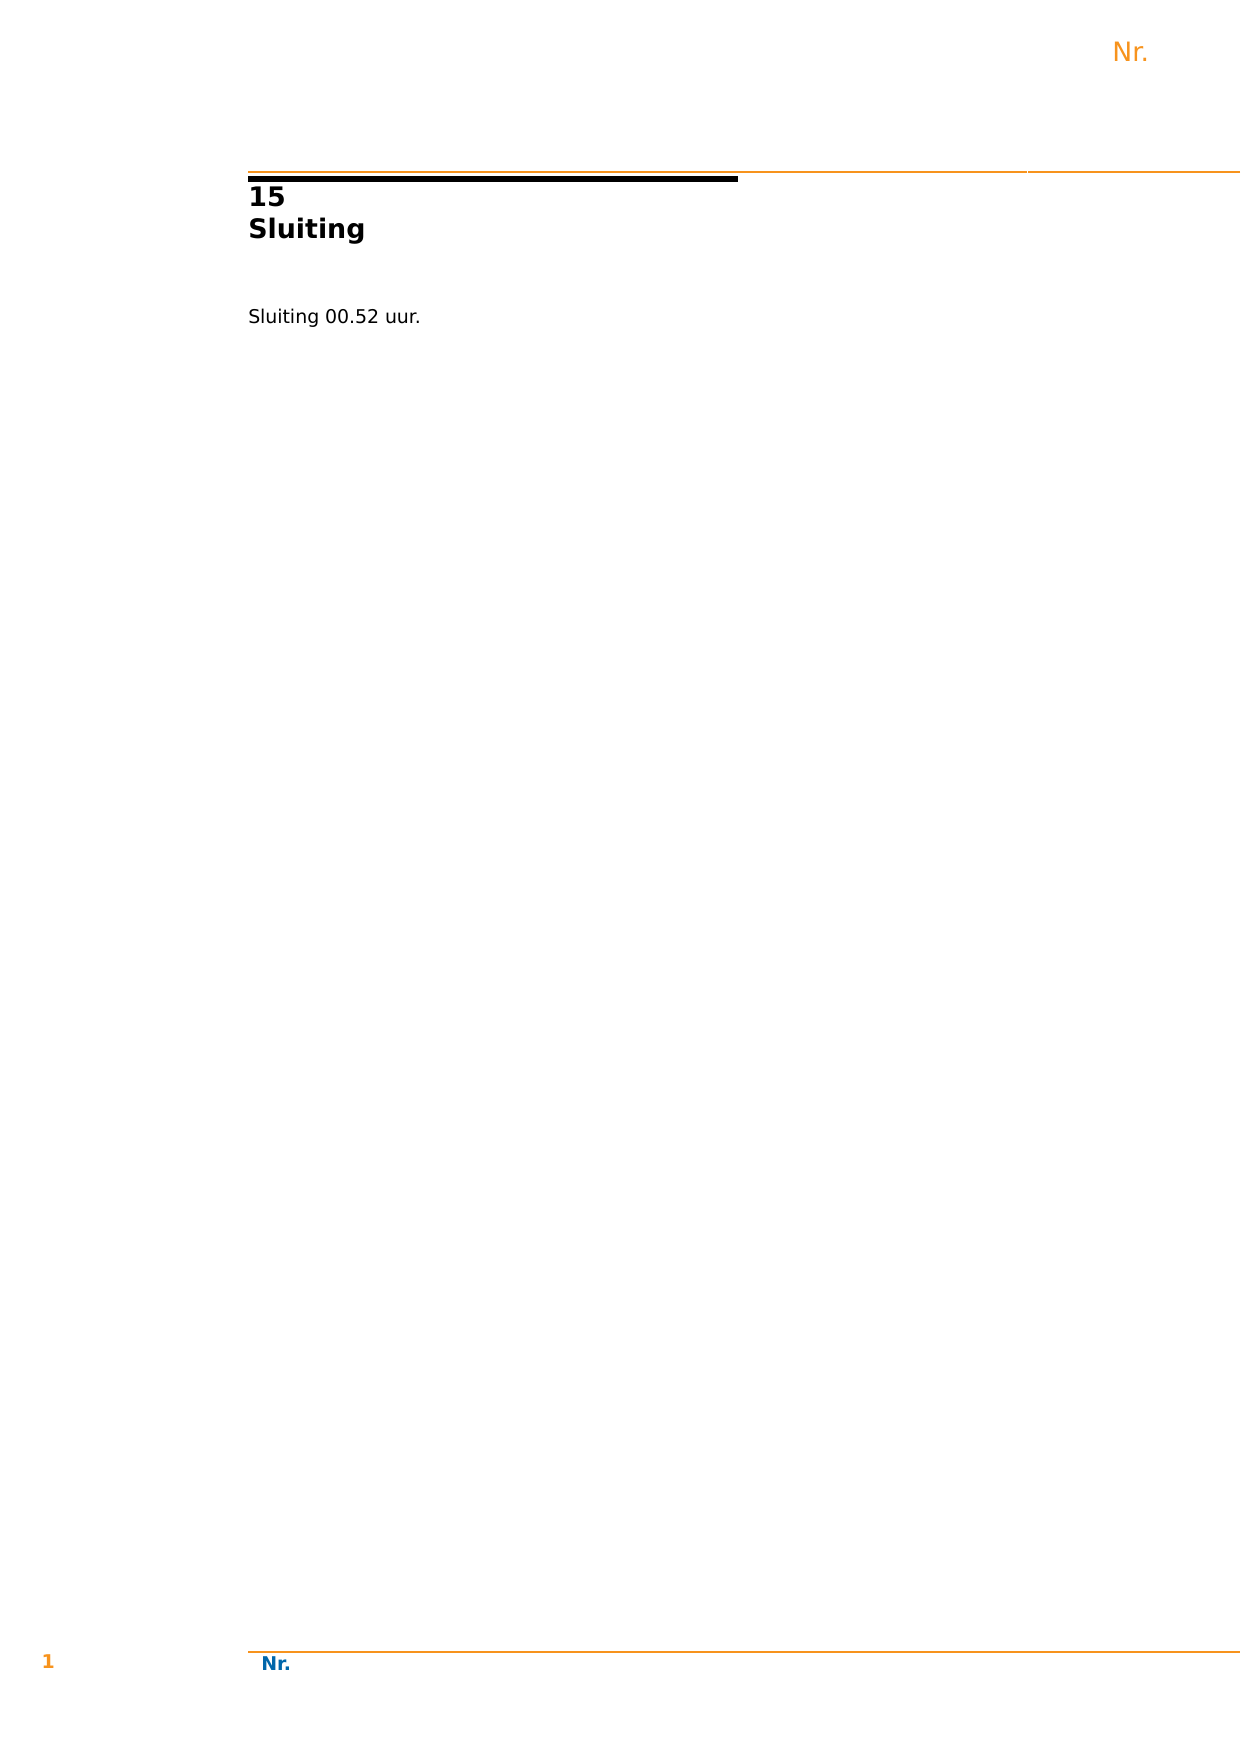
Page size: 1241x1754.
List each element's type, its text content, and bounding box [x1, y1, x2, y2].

text Sluiting 00.52 uur. [248, 306, 691, 328]
title 15 Sluiting [248, 182, 691, 244]
